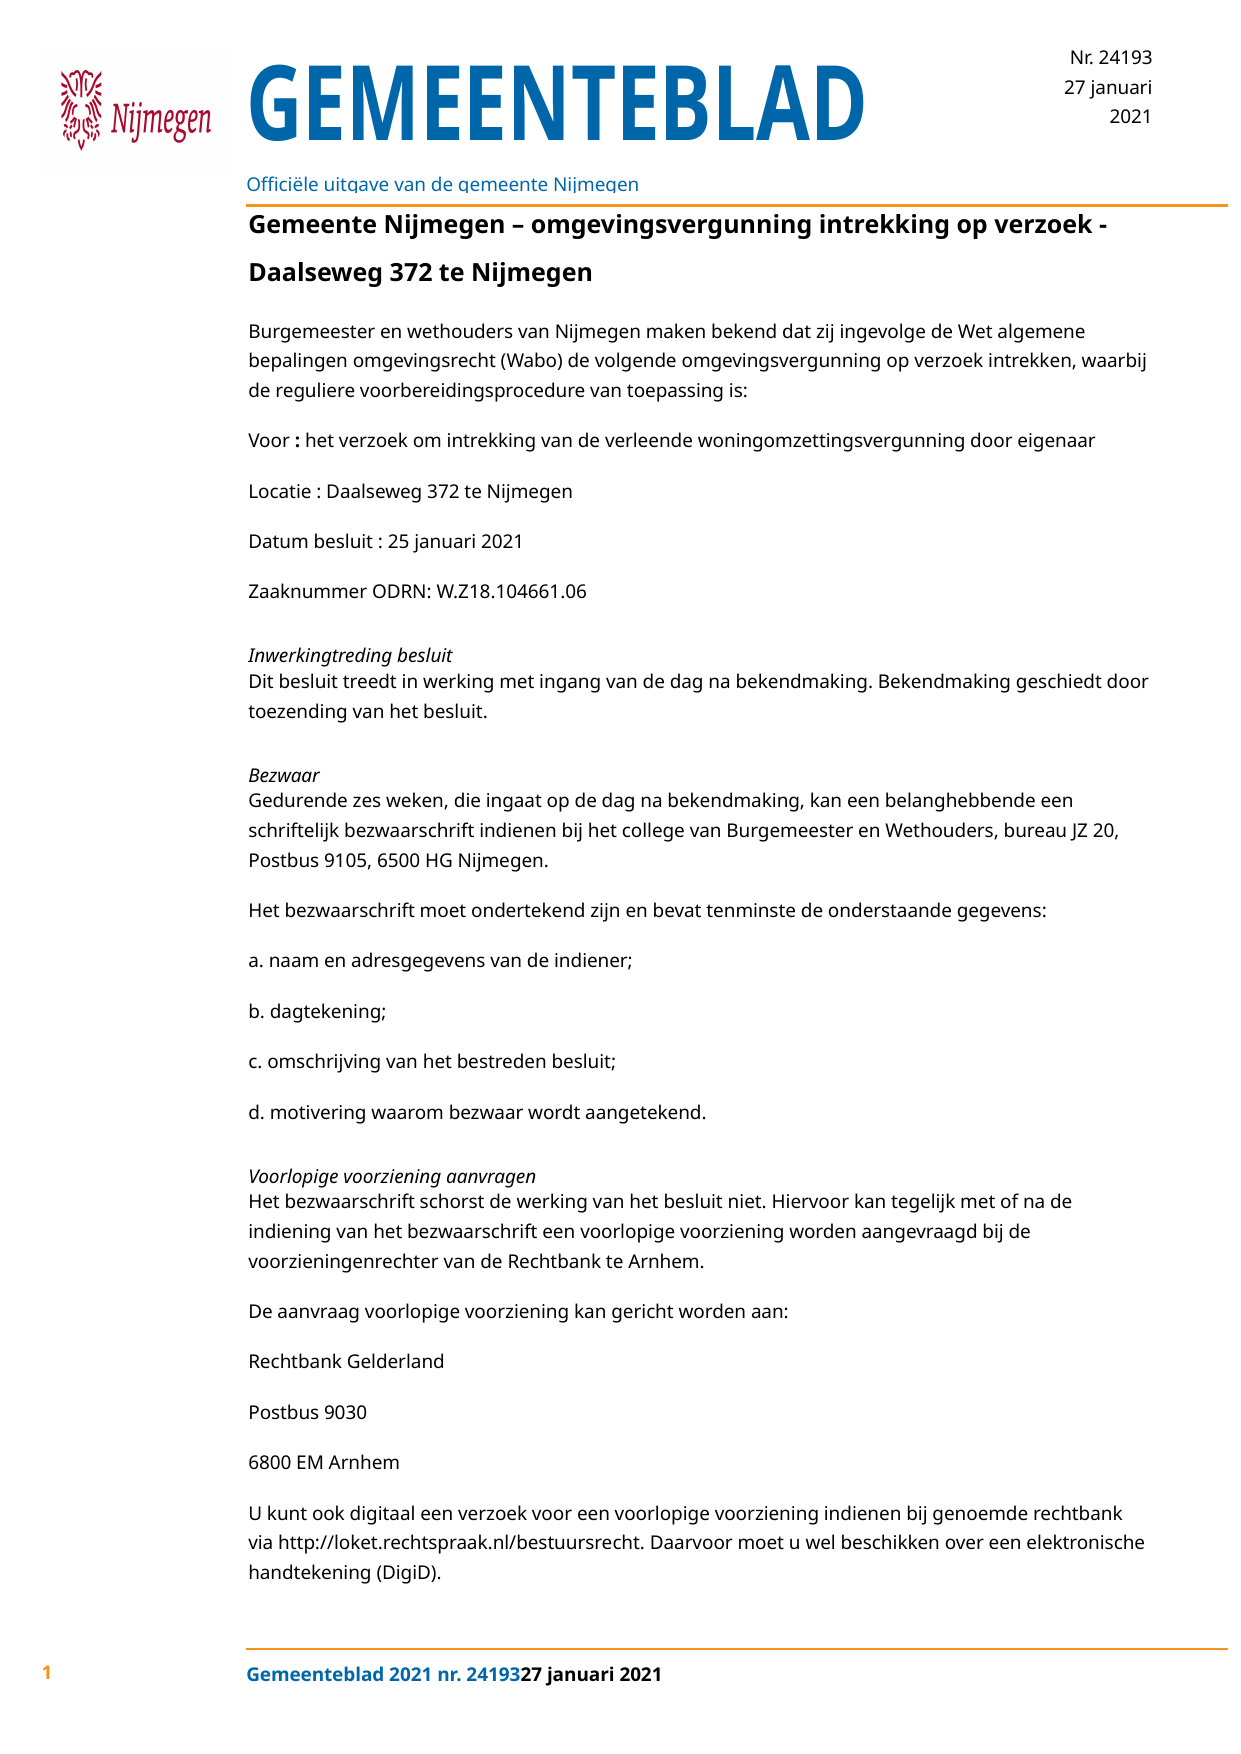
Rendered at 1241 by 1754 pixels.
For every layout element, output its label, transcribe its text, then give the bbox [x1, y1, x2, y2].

text Rechtbank Gelderland [248, 1349, 1152, 1374]
text Het bezwaarschrift schorst de werking van het besluit niet. Hiervoor kan tegelijk met of na de indiening van het bezwaarschrift een voorlopige voorziening worden aangevraagd bij de voorzieningenrechter van de Rechtbank te Arnhem. [248, 1189, 1152, 1273]
text c. omschrijving van het bestreden besluit; [248, 1048, 1152, 1074]
text b. dagtekening; [248, 998, 1152, 1024]
text Postbus 9030 [248, 1399, 1152, 1425]
text Gedurende zes weken, die ingaat op de dag na bekendmaking, kan een belanghebbende een schriftelijk bezwaarschrift indienen bij het college van Burgemeester en Wethouders, bureau JZ 20, Postbus 9105, 6500 HG Nijmegen. [248, 788, 1152, 873]
text d. motivering waarom bezwaar wordt aangetekend. [248, 1099, 1152, 1125]
text Locatie : Daalseweg 372 te Nijmegen [248, 478, 1152, 504]
picture [41, 47, 231, 172]
text a. naam en adresgegevens van de indiener; [248, 948, 1152, 973]
text Dit besluit treedt in werking met ingang van de dag na bekendmaking. Bekendmaking geschiedt door toezending van het besluit. [248, 668, 1152, 724]
text Burgemeester en wethouders van Nijmegen maken bekend dat zij ingevolge de Wet algemene bepalingen omgevingsrecht (Wabo) de volgende omgevingsvergunning op verzoek intrekken, waarbij de reguliere voorbereidingsprocedure van toepassing is: [248, 318, 1152, 403]
text Zaaknummer ODRN: W.Z18.104661.06 [248, 579, 1152, 604]
text Gemeente Nijmegen – omgevingsvergunning intrekking op verzoek - Daalseweg 372 te Nijmegen [248, 207, 1152, 288]
text Voorlopige voorziening aanvragen [248, 1163, 1152, 1189]
text De aanvraag voorlopige voorziening kan gericht worden aan: [248, 1298, 1152, 1324]
text Datum besluit : 25 januari 2021 [248, 528, 1152, 554]
text Inwerkingtreding besluit [248, 643, 1152, 668]
text U kunt ook digitaal een verzoek voor een voorlopige voorziening indienen bij genoemde rechtbank via http://loket.rechtspraak.nl/bestuursrecht. Daarvoor moet u wel beschikken over een elektronische handtekening (DigiD). [248, 1500, 1152, 1585]
text 6800 EM Arnhem [248, 1449, 1152, 1475]
text Voor : het verzoek om intrekking van de verleende woningomzettingsvergunning door eigenaar [248, 427, 1152, 453]
text Het bezwaarschrift moet ondertekend zijn en bevat tenminste de onderstaande gegevens: [248, 897, 1152, 923]
text Bezwaar [248, 762, 1152, 788]
